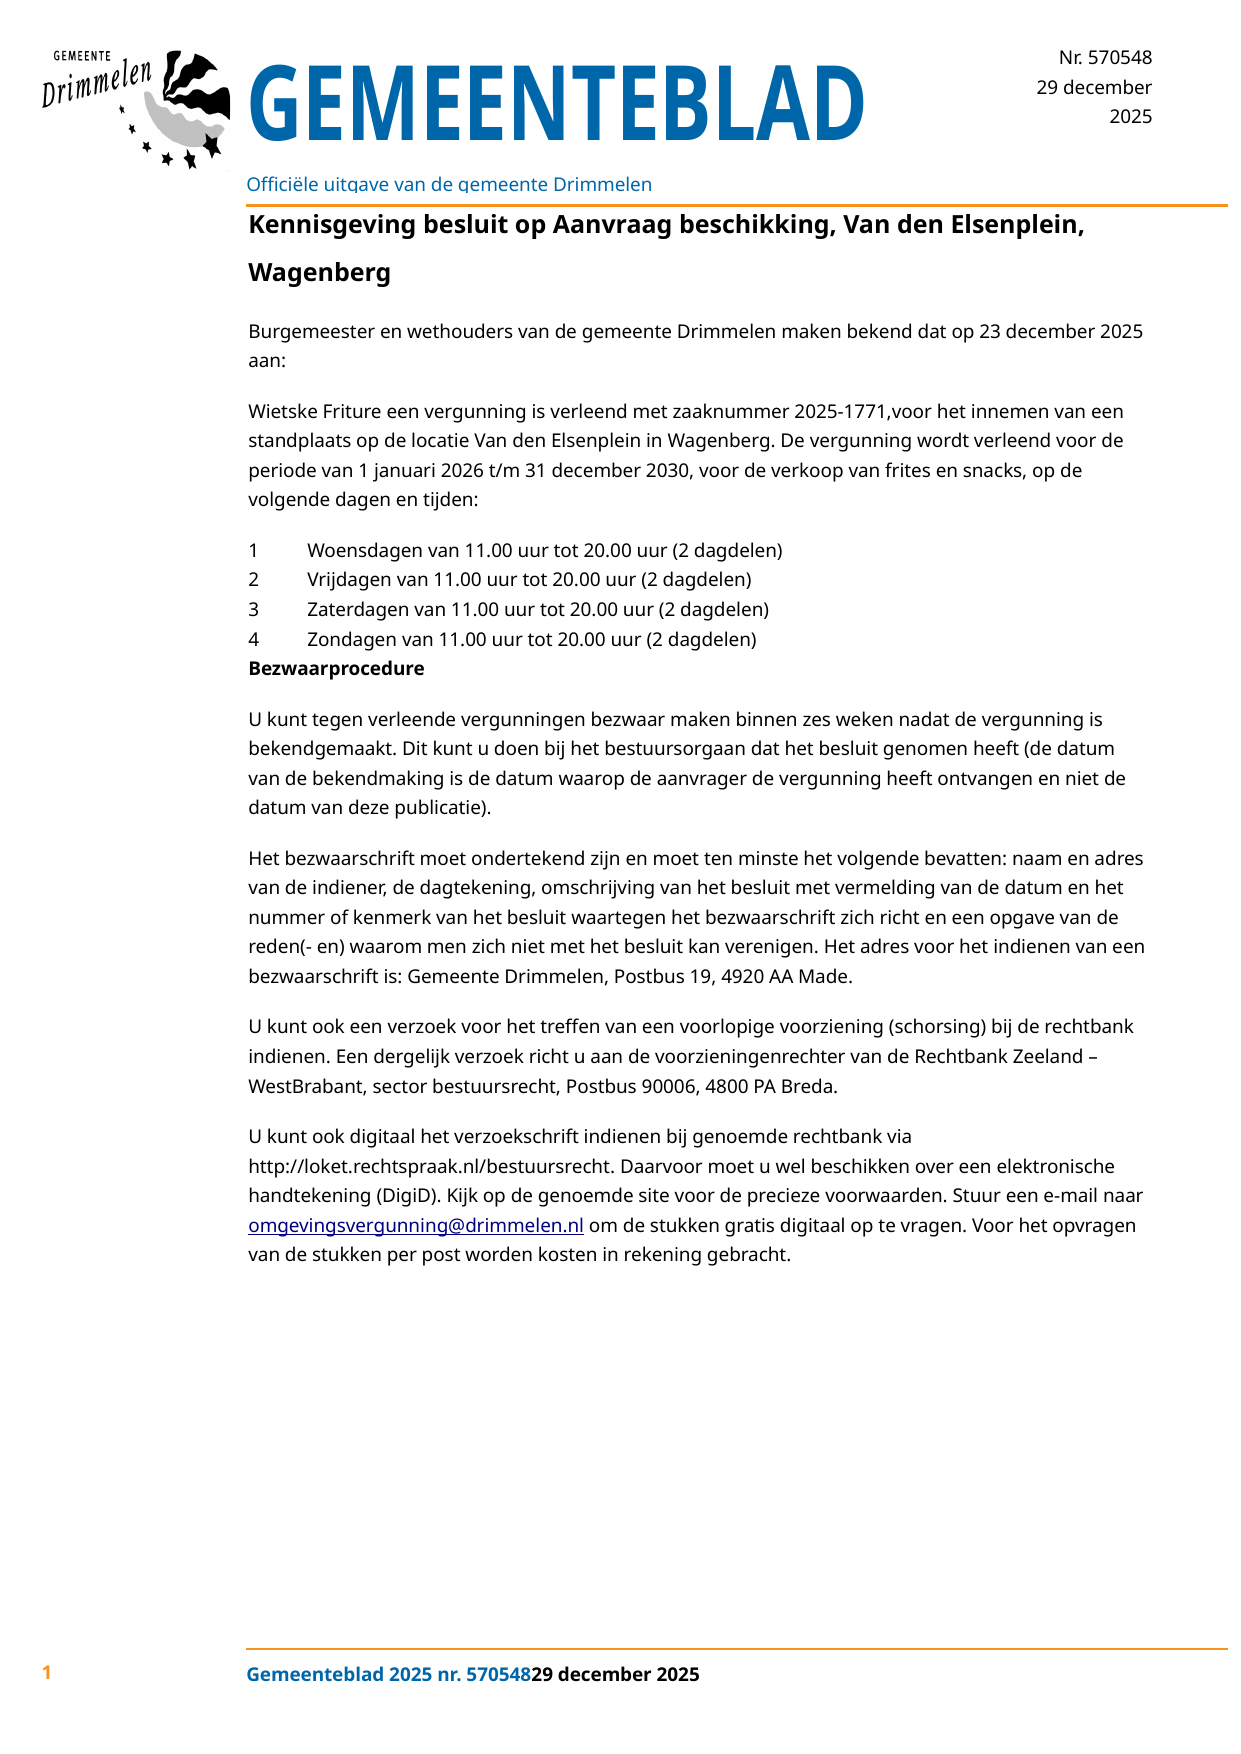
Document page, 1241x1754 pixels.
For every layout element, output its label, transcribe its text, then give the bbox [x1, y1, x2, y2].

text U kunt ook een verzoek voor het treffen van een voorlopige voorziening (schorsing) bij de rechtbank indienen. Een dergelijk verzoek richt u aan de voorzieningenrechter van de Rechtbank Zeeland – WestBrabant, sector bestuursrecht, Postbus 90006, 4800 PA Breda. [248, 1014, 1152, 1099]
text Kennisgeving besluit op Aanvraag beschikking, Van den Elsenplein, Wagenberg [248, 207, 1152, 288]
text U kunt ook digitaal het verzoekschrift indienen bij genoemde rechtbank via http://loket.rechtspraak.nl/bestuursrecht. Daarvoor moet u wel beschikken over een elektronische handtekening (DigiD). Kijk op de genoemde site voor de precieze voorwaarden. Stuur een e-mail naar omgevingsvergunning@drimmelen.nl om de stukken gratis digitaal op te vragen. Voor het opvragen van de stukken per post worden kosten in rekening gebracht. [248, 1123, 1152, 1267]
picture [41, 47, 231, 172]
list Woensdagen van 11.00 uur tot 20.00 uur (2 dagdelen) [248, 537, 1152, 563]
text Het bezwaarschrift moet ondertekend zijn en moet ten minste het volgende bevatten: naam en adres van de indiener, de dagtekening, omschrijving van het besluit met vermelding van de datum en het nummer of kenmerk van het besluit waartegen het bezwaarschrift zich richt en een opgave van de reden(- en) waarom men zich niet met het besluit kan verenigen. Het adres voor het indienen van een bezwaarschrift is: Gemeente Drimmelen, Postbus 19, 4920 AA Made. [248, 845, 1152, 989]
text Wietske Friture een vergunning is verleend met zaaknummer 2025-1771,voor het innemen van een standplaats op de locatie Van den Elsenplein in Wagenberg. De vergunning wordt verleend voor de periode van 1 januari 2026 t/m 31 december 2030, voor de verkoop van frites en snacks, op de volgende dagen en tijden: [248, 398, 1152, 512]
text Burgemeester en wethouders van de gemeente Drimmelen maken bekend dat op 23 december 2025 aan: [248, 318, 1152, 373]
text U kunt tegen verleende vergunningen bezwaar maken binnen zes weken nadat de vergunning is bekendgemaakt. Dit kunt u doen bij het bestuursorgaan dat het besluit genomen heeft (de datum van de bekendmaking is de datum waarop de aanvrager de vergunning heeft ontvangen en niet de datum van deze publicatie). [248, 706, 1152, 820]
list Zaterdagen van 11.00 uur tot 20.00 uur (2 dagdelen) [248, 596, 1152, 622]
list Zondagen van 11.00 uur tot 20.00 uur (2 dagdelen) [248, 626, 1152, 652]
list Vrijdagen van 11.00 uur tot 20.00 uur (2 dagdelen) [248, 567, 1152, 592]
text Bezwaarprocedure [248, 655, 1152, 681]
